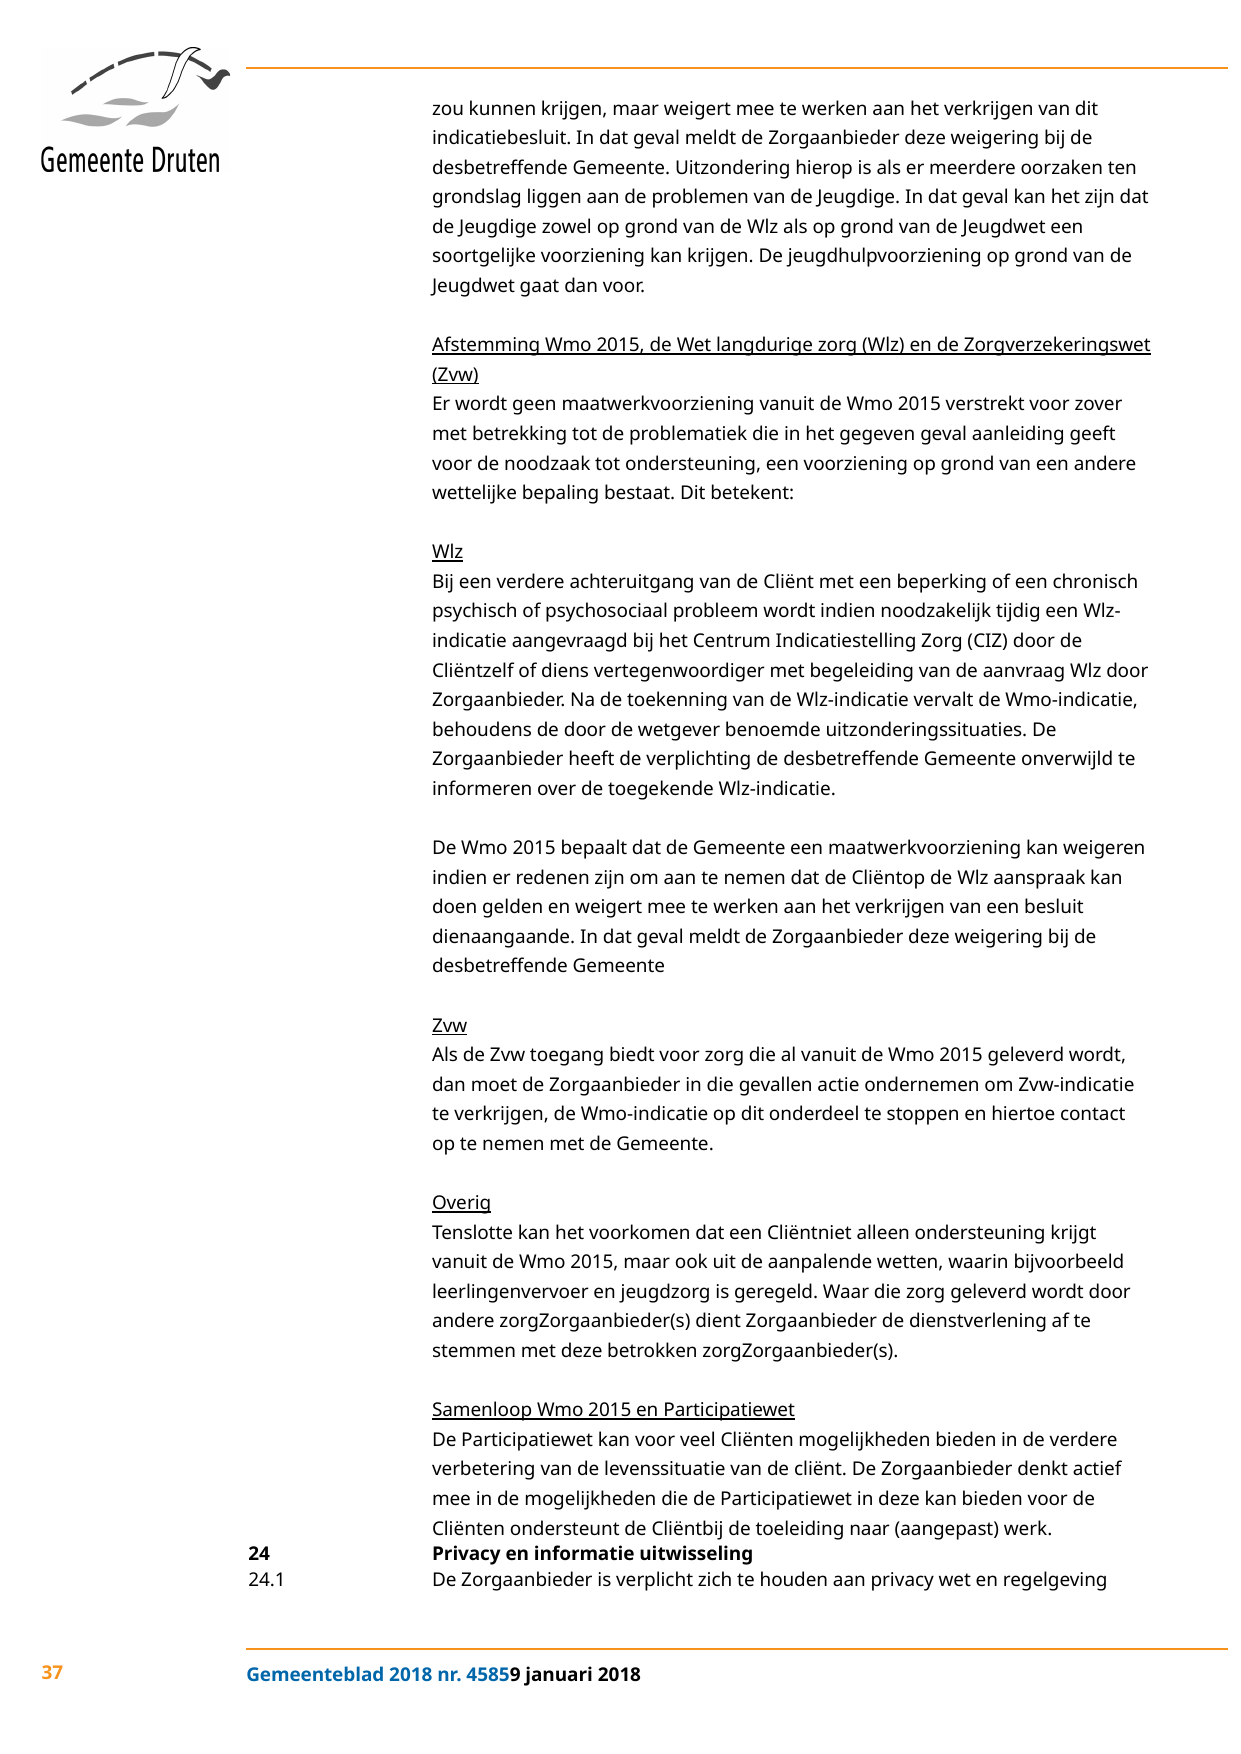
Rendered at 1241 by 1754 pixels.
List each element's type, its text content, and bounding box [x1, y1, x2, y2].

table_cell Privacy en informatie uitwisseling [432, 1541, 1152, 1566]
picture [41, 47, 231, 172]
table_cell 24.1 [248, 1566, 432, 1592]
table_cell De Zorgaanbieder is verplicht zich te houden aan privacy wet en regelgeving [432, 1566, 1152, 1592]
table_cell [248, 95, 432, 1541]
table_cell zou kunnen krijgen, maar weigert mee te werken aan het verkrijgen van dit indicatiebesluit. In dat geval meldt de Zorgaanbieder deze weigering bij de desbetreffende Gemeente. Uitzondering hierop is als er meerdere oorzaken ten grondslag liggen aan de problemen van de Jeugdige. In dat geval kan het zijn dat de Jeugdige zowel op grond van de Wlz als op grond van de Jeugdwet een soortgelijke voorziening kan krijgen. De jeugdhulpvoorziening op grond van de Jeugdwet gaat dan voor. Afstemming Wmo 2015, de Wet langdurige zorg (Wlz) en de Zorgverzekeringswet (Zvw) Er wordt geen maatwerkvoorziening vanuit de Wmo 2015 verstrekt voor zover met betrekking tot de problematiek die in het gegeven geval aanleiding geeft voor de noodzaak tot ondersteuning, een voorziening op grond van een andere wettelijke bepaling bestaat. Dit betekent: Wlz Bij een verdere achteruitgang van de Cliënt met een beperking of een chronisch psychisch of psychosociaal probleem wordt indien noodzakelijk tijdig een Wlz-indicatie aangevraagd bij het Centrum Indicatiestelling Zorg (CIZ) door de Cliëntzelf of diens vertegenwoordiger met begeleiding van de aanvraag Wlz door Zorgaanbieder. Na de toekenning van de Wlz-indicatie vervalt de Wmo-indicatie, behoudens de door de wetgever benoemde uitzonderingssituaties. De Zorgaanbieder heeft de verplichting de desbetreffende Gemeente onverwijld te informeren over de toegekende Wlz-indicatie. De Wmo 2015 bepaalt dat de Gemeente een maatwerkvoorziening kan weigeren indien er redenen zijn om aan te nemen dat de Cliëntop de Wlz aanspraak kan doen gelden en weigert mee te werken aan het verkrijgen van een besluit dienaangaande. In dat geval meldt de Zorgaanbieder deze weigering bij de desbetreffende Gemeente Zvw Als de Zvw toegang biedt voor zorg die al vanuit de Wmo 2015 geleverd wordt, dan moet de Zorgaanbieder in die gevallen actie ondernemen om Zvw-indicatie te verkrijgen, de Wmo-indicatie op dit onderdeel te stoppen en hiertoe contact op te nemen met de Gemeente. Overig Tenslotte kan het voorkomen dat een Cliëntniet alleen ondersteuning krijgt vanuit de Wmo 2015, maar ook uit de aanpalende wetten, waarin bijvoorbeeld leerlingenvervoer en jeugdzorg is geregeld. Waar die zorg geleverd wordt door andere zorgZorgaanbieder(s) dient Zorgaanbieder de dienstverlening af te stemmen met deze betrokken zorgZorgaanbieder(s). Samenloop Wmo 2015 en Participatiewet De Participatiewet kan voor veel Cliënten mogelijkheden bieden in de verdere verbetering van de levenssituatie van de cliënt. De Zorgaanbieder denkt actief mee in de mogelijkheden die de Participatiewet in deze kan bieden voor de Cliënten ondersteunt de Cliëntbij de toeleiding naar (aangepast) werk. [432, 95, 1152, 1541]
table_cell 24 [248, 1541, 432, 1566]
